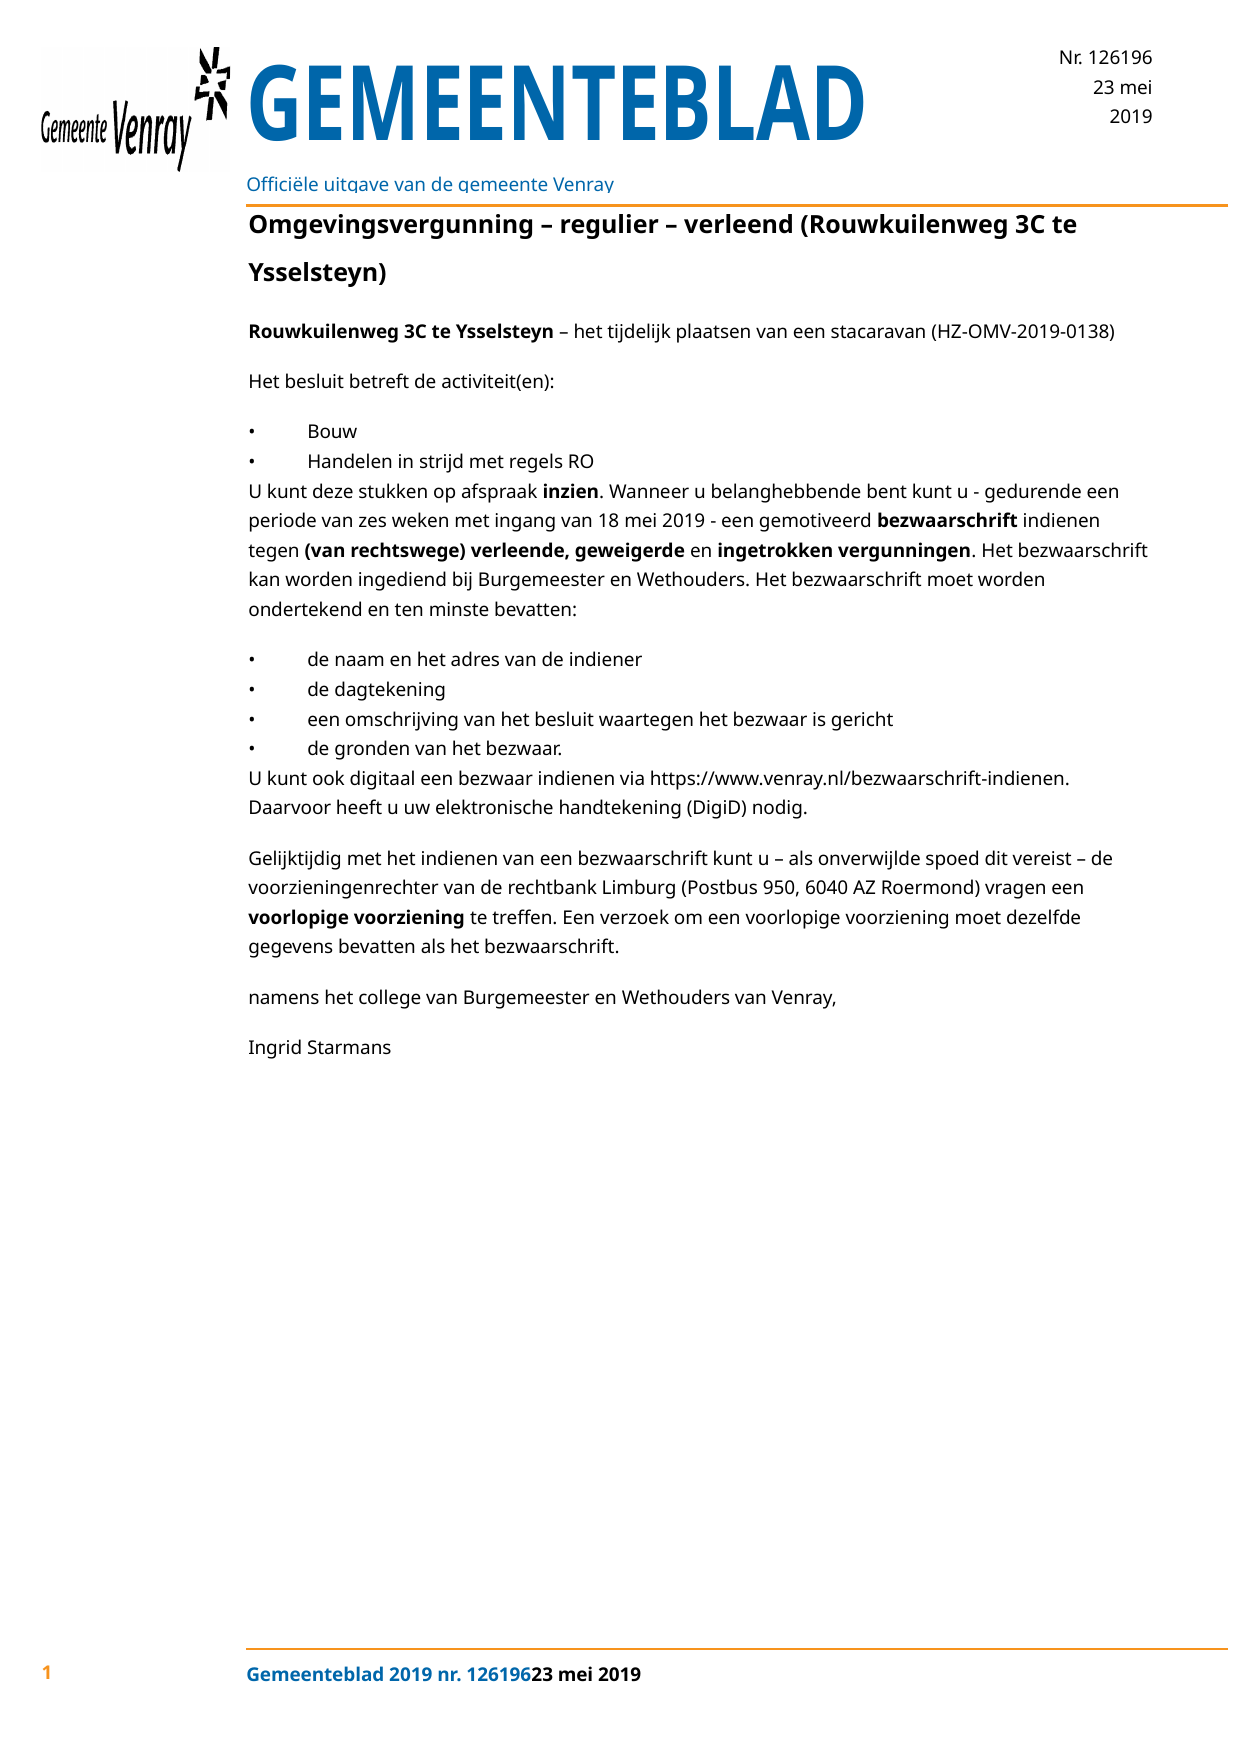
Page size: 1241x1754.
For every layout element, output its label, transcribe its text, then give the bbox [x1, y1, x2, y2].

picture [41, 47, 231, 172]
text Omgevingsvergunning – regulier – verleend (Rouwkuilenweg 3C te Ysselsteyn) [248, 207, 1152, 288]
text Ingrid Starmans [248, 1034, 1152, 1060]
text Het besluit betreft de activiteit(en): [248, 368, 1152, 394]
text U kunt ook digitaal een bezwaar indienen via https://www.venray.nl/bezwaarschrift-indienen. Daarvoor heeft u uw elektronische handtekening (DigiD) nodig. [248, 765, 1152, 820]
text Rouwkuilenweg 3C te Ysselsteyn – het tijdelijk plaatsen van een stacaravan (HZ-OMV-2019-0138) [248, 318, 1152, 344]
text namens het college van Burgemeester en Wethouders van Venray, [248, 984, 1152, 1010]
list Bouw [248, 419, 1152, 444]
list de gronden van het bezwaar. [248, 735, 1152, 761]
text Gelijktijdig met het indienen van een bezwaarschrift kunt u – als onverwijlde spoed dit vereist – de voorzieningenrechter van de rechtbank Limburg (Postbus 950, 6040 AZ Roermond) vragen een voorlopige voorziening te treffen. Een verzoek om een voorlopige voorziening moet dezelfde gegevens bevatten als het bezwaarschrift. [248, 845, 1152, 959]
list de dagtekening [248, 676, 1152, 702]
list een omschrijving van het besluit waartegen het bezwaar is gericht [248, 706, 1152, 732]
text U kunt deze stukken op afspraak inzien. Wanneer u belanghebbende bent kunt u - gedurende een periode van zes weken met ingang van 18 mei 2019 - een gemotiveerd bezwaarschrift indienen tegen (van rechtswege) verleende, geweigerde en ingetrokken vergunningen. Het bezwaarschrift kan worden ingediend bij Burgemeester en Wethouders. Het bezwaarschrift moet worden ondertekend en ten minste bevatten: [248, 478, 1152, 622]
list de naam en het adres van de indiener [248, 647, 1152, 672]
list Handelen in strijd met regels RO [248, 448, 1152, 474]
